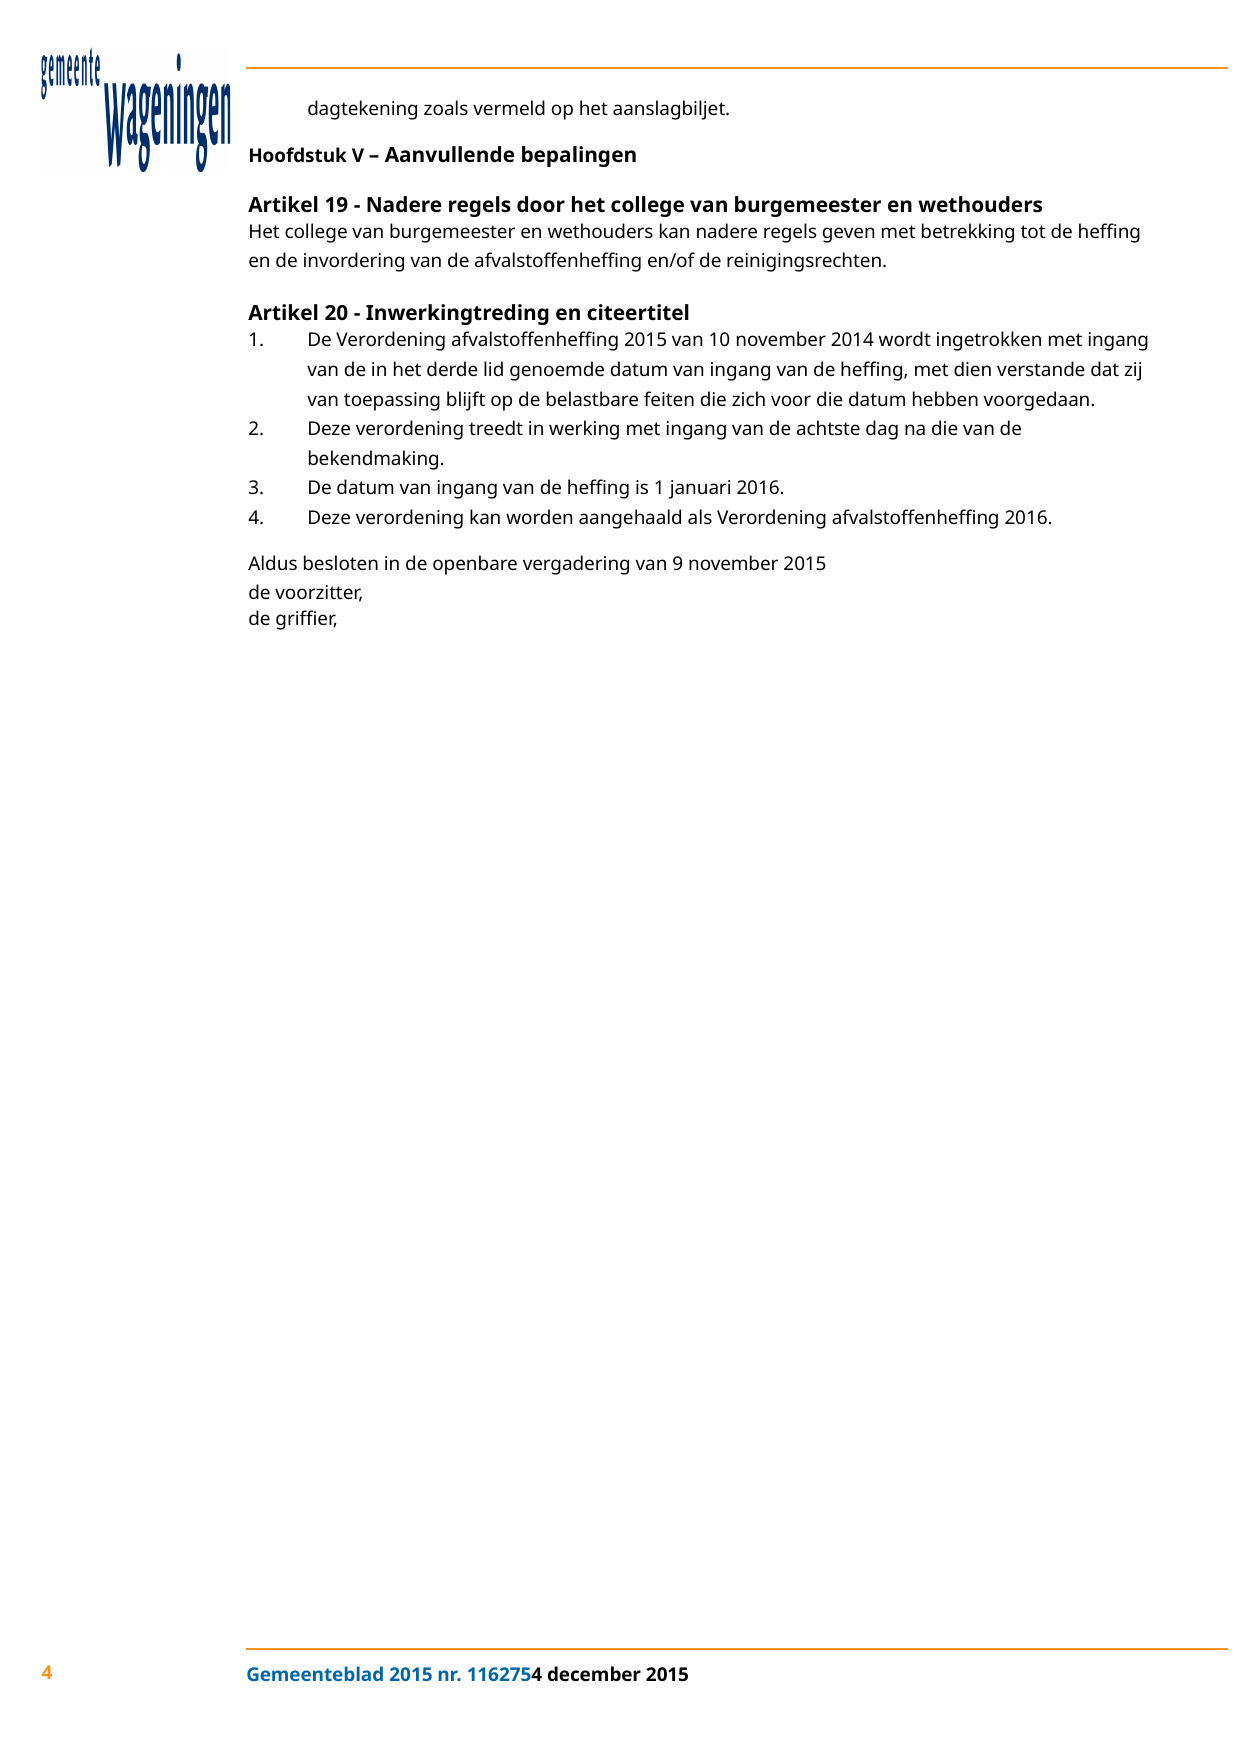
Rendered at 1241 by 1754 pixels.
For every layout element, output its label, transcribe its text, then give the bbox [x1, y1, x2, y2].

list De Verordening afvalstoffenheffing 2015 van 10 november 2014 wordt ingetrokken met ingang van de in het derde lid genoemde datum van ingang van de heffing, met dien verstande dat zij van toepassing blijft op de belastbare feiten die zich voor die datum hebben voorgedaan. [248, 327, 1152, 411]
text de voorzitter, [248, 579, 1152, 605]
picture [41, 47, 231, 172]
text Hoofdstuk V – Aanvullende bepalingen [248, 140, 1152, 169]
text Het college van burgemeester en wethouders kan nadere regels geven met betrekking tot de heffing en de invordering van de afvalstoffenheffing en/of de reinigingsrechten. [248, 218, 1152, 273]
list De datum van ingang van de heffing is 1 januari 2016. [248, 474, 1152, 500]
list dagtekening zoals vermeld op het aanslagbiljet. [248, 95, 1152, 121]
text Aldus besloten in de openbare vergadering van 9 november 2015 [248, 550, 1152, 575]
list Deze verordening kan worden aangehaald als Verordening afvalstoffenheffing 2016. [248, 504, 1152, 530]
text de griffier, [248, 605, 1152, 631]
text Artikel 20 - Inwerkingtreding en citeertitel [248, 298, 1152, 327]
list Deze verordening treedt in werking met ingang van de achtste dag na die van de bekendmaking. [248, 415, 1152, 471]
text Artikel 19 - Nadere regels door het college van burgemeester en wethouders [248, 190, 1152, 218]
